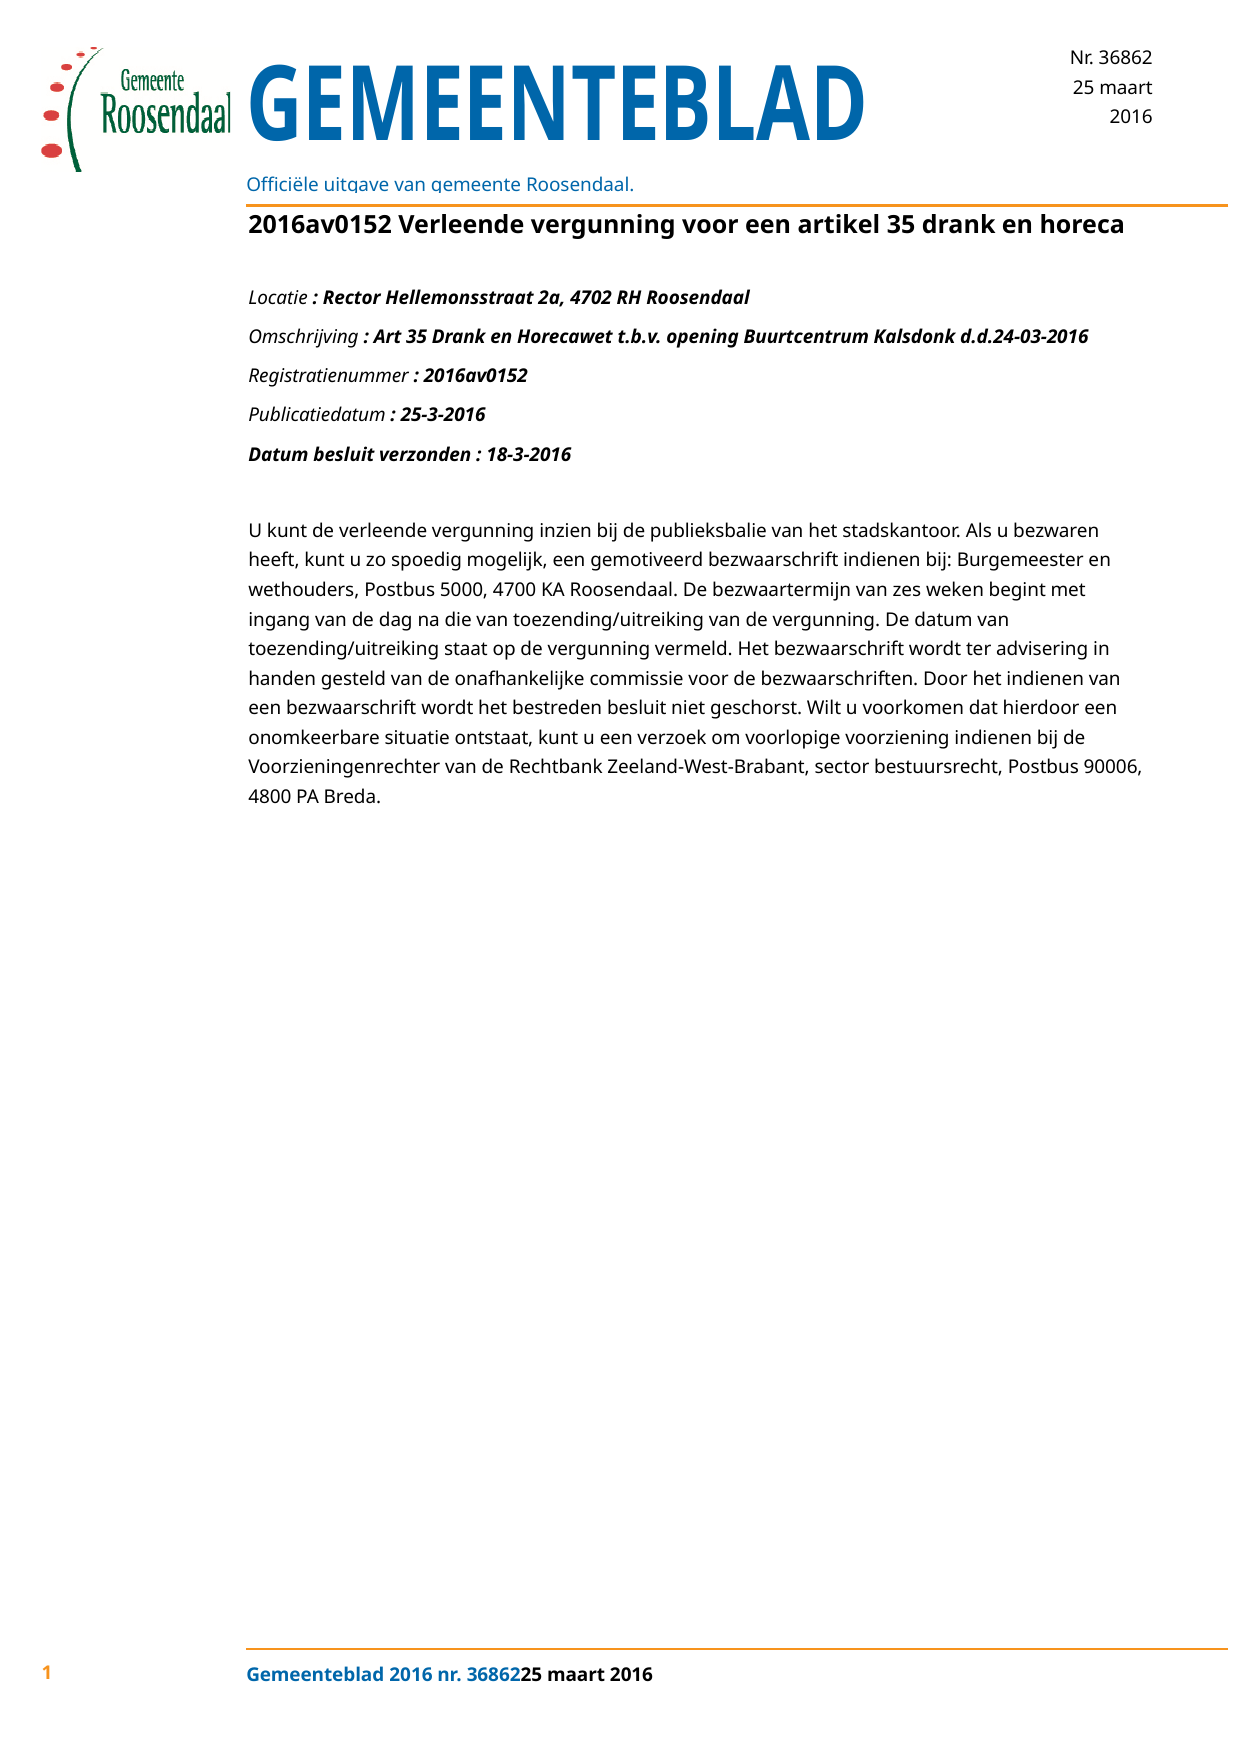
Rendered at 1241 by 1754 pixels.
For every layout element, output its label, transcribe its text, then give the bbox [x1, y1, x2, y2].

picture [41, 47, 231, 172]
text Datum besluit verzonden : 18-3-2016 [248, 441, 1152, 467]
text Omschrijving : Art 35 Drank en Horecawet t.b.v. opening Buurtcentrum Kalsdonk d.d.24-03-2016 [248, 323, 1152, 349]
text Publicatiedatum : 25-3-2016 [248, 402, 1152, 427]
text Registratienummer : 2016av0152 [248, 362, 1152, 388]
text Locatie : Rector Hellemonsstraat 2a, 4702 RH Roosendaal [248, 284, 1152, 309]
text 2016av0152 Verleende vergunning voor een artikel 35 drank en horeca [248, 207, 1152, 241]
text U kunt de verleende vergunning inzien bij de publieksbalie van het stadskantoor. Als u bezwaren heeft, kunt u zo spoedig mogelijk, een gemotiveerd bezwaarschrift indienen bij: Burgemeester en wethouders, Postbus 5000, 4700 KA Roosendaal. De bezwaartermijn van zes weken begint met ingang van de dag na die van toezending/uitreiking van de vergunning. De datum van toezending/uitreiking staat op de vergunning vermeld. Het bezwaarschrift wordt ter advisering in handen gesteld van de onafhankelijke commissie voor de bezwaarschriften. Door het indienen van een bezwaarschrift wordt het bestreden besluit niet geschorst. Wilt u voorkomen dat hierdoor een onomkeerbare situatie ontstaat, kunt u een verzoek om voorlopige voorziening indienen bij de Voorzieningenrechter van de Rechtbank Zeeland-West-Brabant, sector bestuursrecht, Postbus 90006, 4800 PA Breda. [248, 517, 1152, 809]
